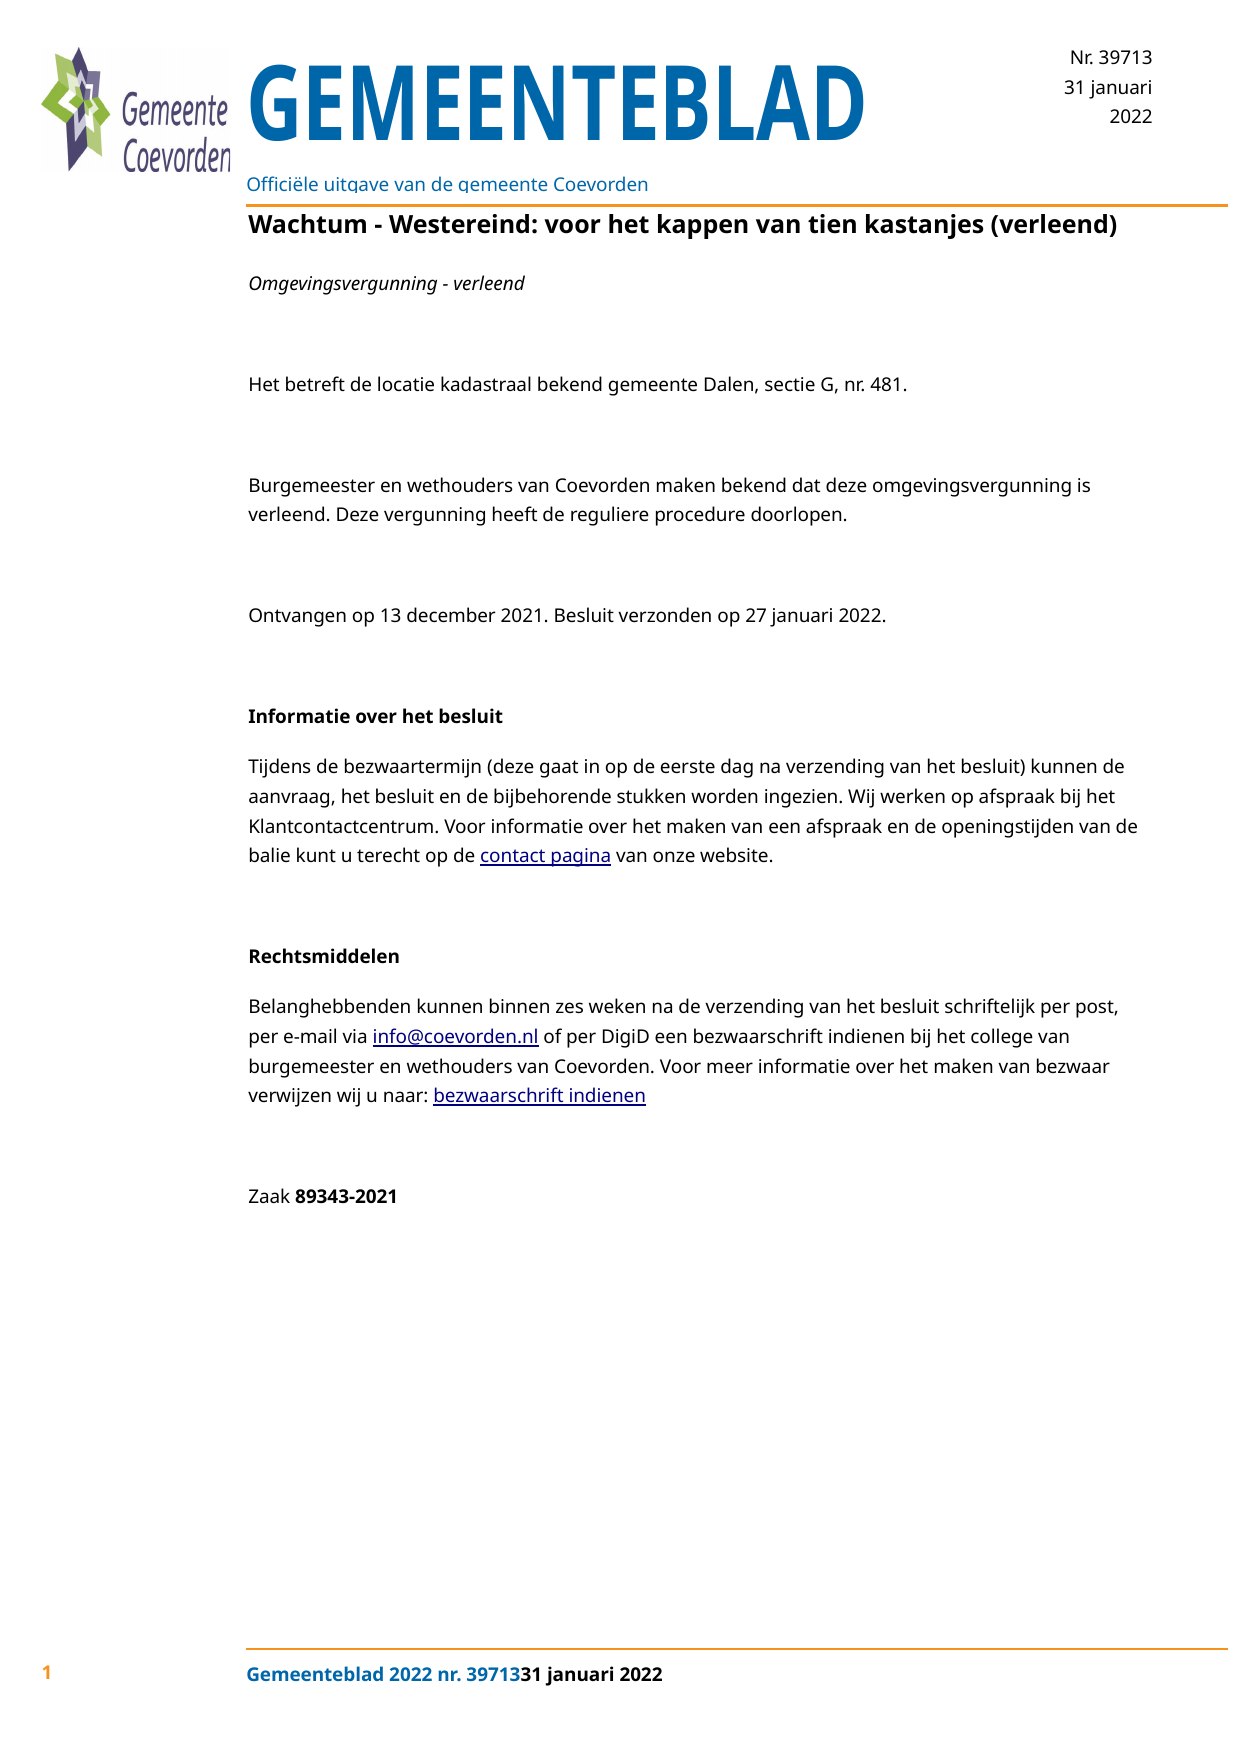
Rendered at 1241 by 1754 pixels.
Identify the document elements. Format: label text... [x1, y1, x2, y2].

text Ontvangen op 13 december 2021. Besluit verzonden op 27 januari 2022. [248, 602, 1152, 628]
text Informatie over het besluit [248, 703, 1152, 729]
text Rechtsmiddelen [248, 943, 1152, 969]
text Tijdens de bezwaartermijn (deze gaat in op de eerste dag na verzending van het besluit) kunnen de aanvraag, het besluit en de bijbehorende stukken worden ingezien. Wij werken op afspraak bij het Klantcontactcentrum. Voor informatie over het maken van een afspraak en de openingstijden van de balie kunt u terecht op de contact pagina van onze website. [248, 754, 1152, 868]
text Het betreft de locatie kadastraal bekend gemeente Dalen, sectie G, nr. 481. [248, 371, 1152, 397]
text Zaak 89343-2021 [248, 1183, 1152, 1209]
picture [41, 47, 231, 172]
text Omgevingsvergunning - verleend [248, 270, 1152, 296]
text Wachtum - Westereind: voor het kappen van tien kastanjes (verleend) [248, 207, 1152, 241]
text Belanghebbenden kunnen binnen zes weken na de verzending van het besluit schriftelijk per post, per e-mail via info@coevorden.nl of per DigiD een bezwaarschrift indienen bij het college van burgemeester en wethouders van Coevorden. Voor meer informatie over het maken van bezwaar verwijzen wij u naar: bezwaarschrift indienen [248, 994, 1152, 1108]
text Burgemeester en wethouders van Coevorden maken bekend dat deze omgevingsvergunning is verleend. Deze vergunning heeft de reguliere procedure doorlopen. [248, 472, 1152, 527]
